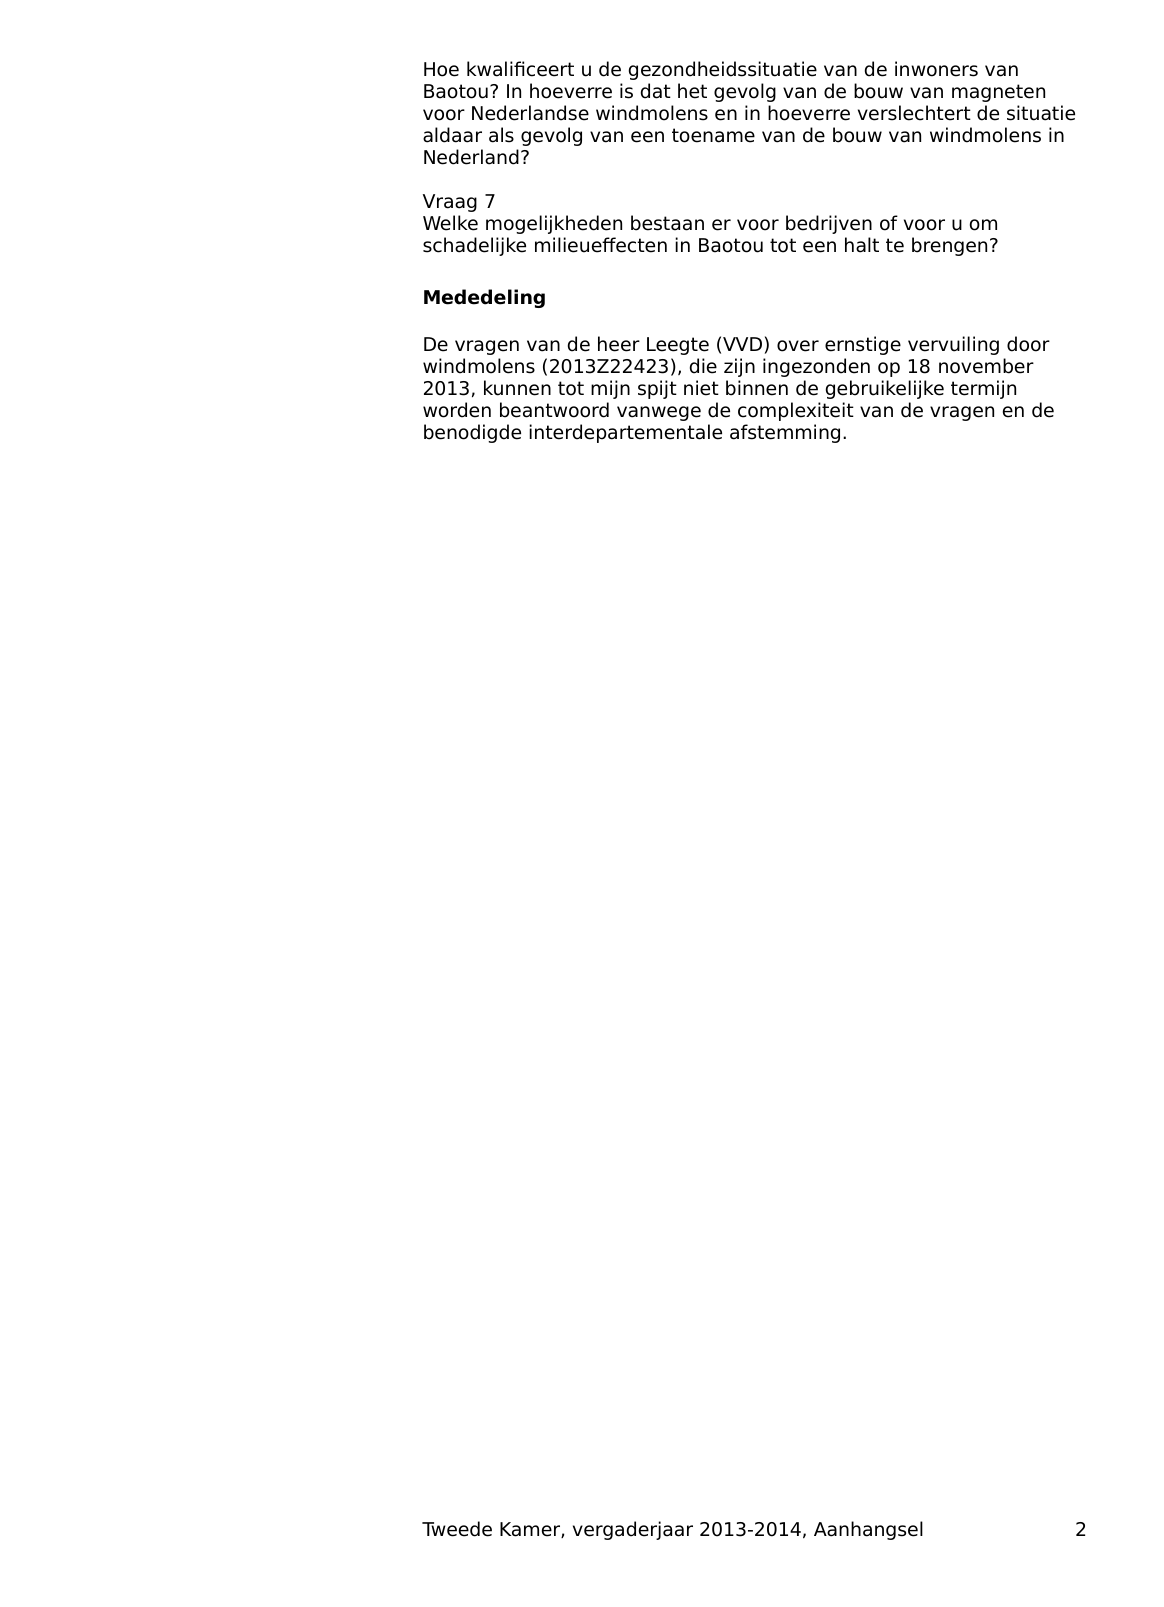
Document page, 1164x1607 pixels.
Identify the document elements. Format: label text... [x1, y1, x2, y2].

text Vraag 7 [422, 191, 1087, 213]
text De vragen van de heer Leegte (VVD) over ernstige vervuiling door windmolens (2013Z22423), die zijn ingezonden op 18 november 2013, kunnen tot mijn spijt niet binnen de gebruikelijke termijn worden beantwoord vanwege de complexiteit van de vragen en de benodigde interdepartementale afstemming. [422, 334, 1087, 444]
text Welke mogelijkheden bestaan er voor bedrijven of voor u om schadelijke milieueffecten in Baotou tot een halt te brengen? [422, 213, 1087, 257]
text Hoe kwalificeert u de gezondheidssituatie van de inwoners van Baotou? In hoeverre is dat het gevolg van de bouw van magneten voor Nederlandse windmolens en in hoeverre verslechtert de situatie aldaar als gevolg van een toename van de bouw van windmolens in Nederland? [422, 59, 1087, 169]
subtitle Mededeling [422, 287, 1087, 309]
